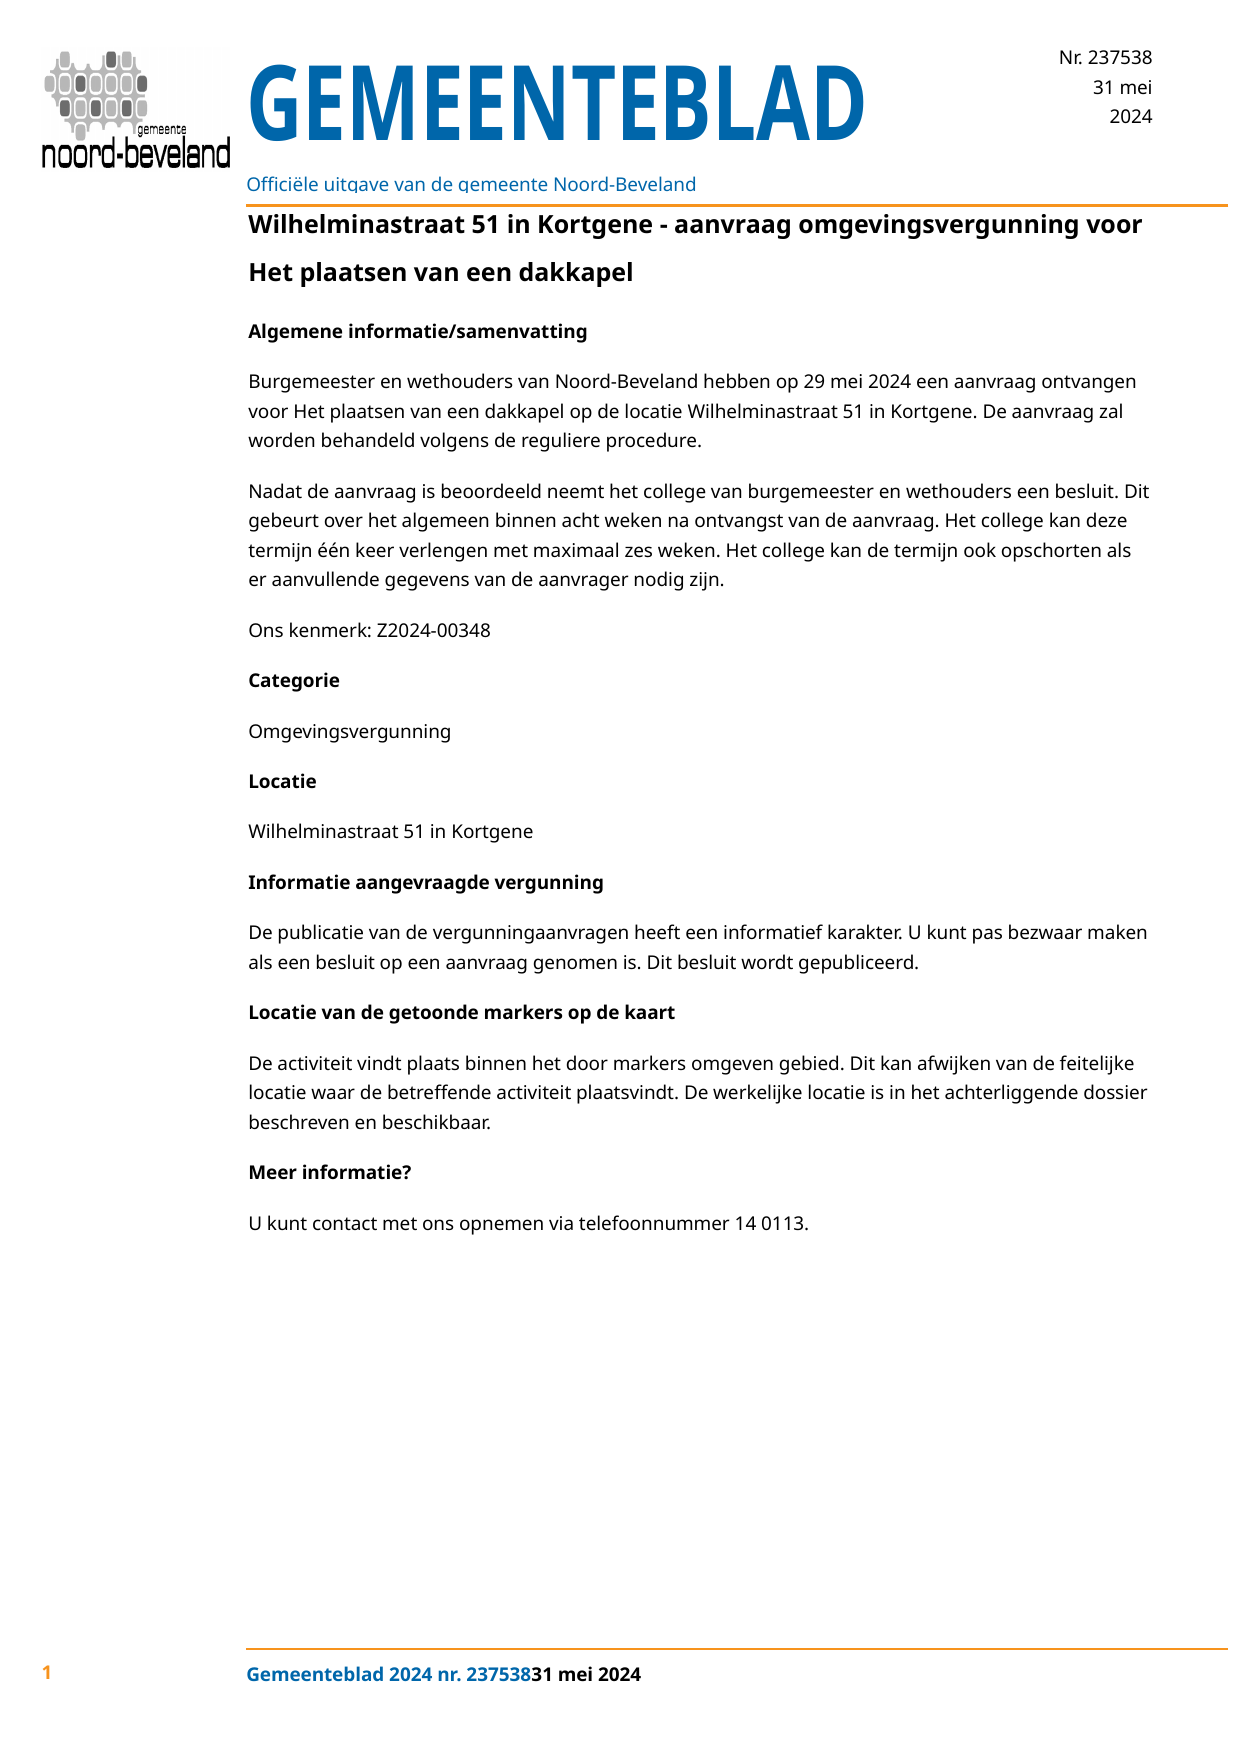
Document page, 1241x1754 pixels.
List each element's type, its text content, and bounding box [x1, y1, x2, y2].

text Omgevingsvergunning [248, 718, 1152, 744]
text Nadat de aanvraag is beoordeeld neemt het college van burgemeester en wethouders een besluit. Dit gebeurt over het algemeen binnen acht weken na ontvangst van de aanvraag. Het college kan deze termijn één keer verlengen met maximaal zes weken. Het college kan de termijn ook opschorten als er aanvullende gegevens van de aanvrager nodig zijn. [248, 478, 1152, 592]
text Categorie [248, 667, 1152, 693]
text Locatie [248, 768, 1152, 794]
text Wilhelminastraat 51 in Kortgene - aanvraag omgevingsvergunning voor Het plaatsen van een dakkapel [248, 207, 1152, 288]
text De publicatie van de vergunningaanvragen heeft een informatief karakter. U kunt pas bezwaar maken als een besluit op een aanvraag genomen is. Dit besluit wordt gepubliceerd. [248, 919, 1152, 975]
text Wilhelminastraat 51 in Kortgene [248, 819, 1152, 844]
text Meer informatie? [248, 1159, 1152, 1185]
text U kunt contact met ons opnemen via telefoonnummer 14 0113. [248, 1210, 1152, 1236]
picture [41, 47, 231, 172]
text De activiteit vindt plaats binnen het door markers omgeven gebied. Dit kan afwijken van de feitelijke locatie waar de betreffende activiteit plaatsvindt. De werkelijke locatie is in het achterliggende dossier beschreven en beschikbaar. [248, 1050, 1152, 1135]
text Locatie van de getoonde markers op de kaart [248, 999, 1152, 1025]
text Algemene informatie/samenvatting [248, 318, 1152, 344]
text Burgemeester en wethouders van Noord-Beveland hebben op 29 mei 2024 een aanvraag ontvangen voor Het plaatsen van een dakkapel op de locatie Wilhelminastraat 51 in Kortgene. De aanvraag zal worden behandeld volgens de reguliere procedure. [248, 368, 1152, 453]
text Ons kenmerk: Z2024-00348 [248, 617, 1152, 643]
text Informatie aangevraagde vergunning [248, 869, 1152, 895]
